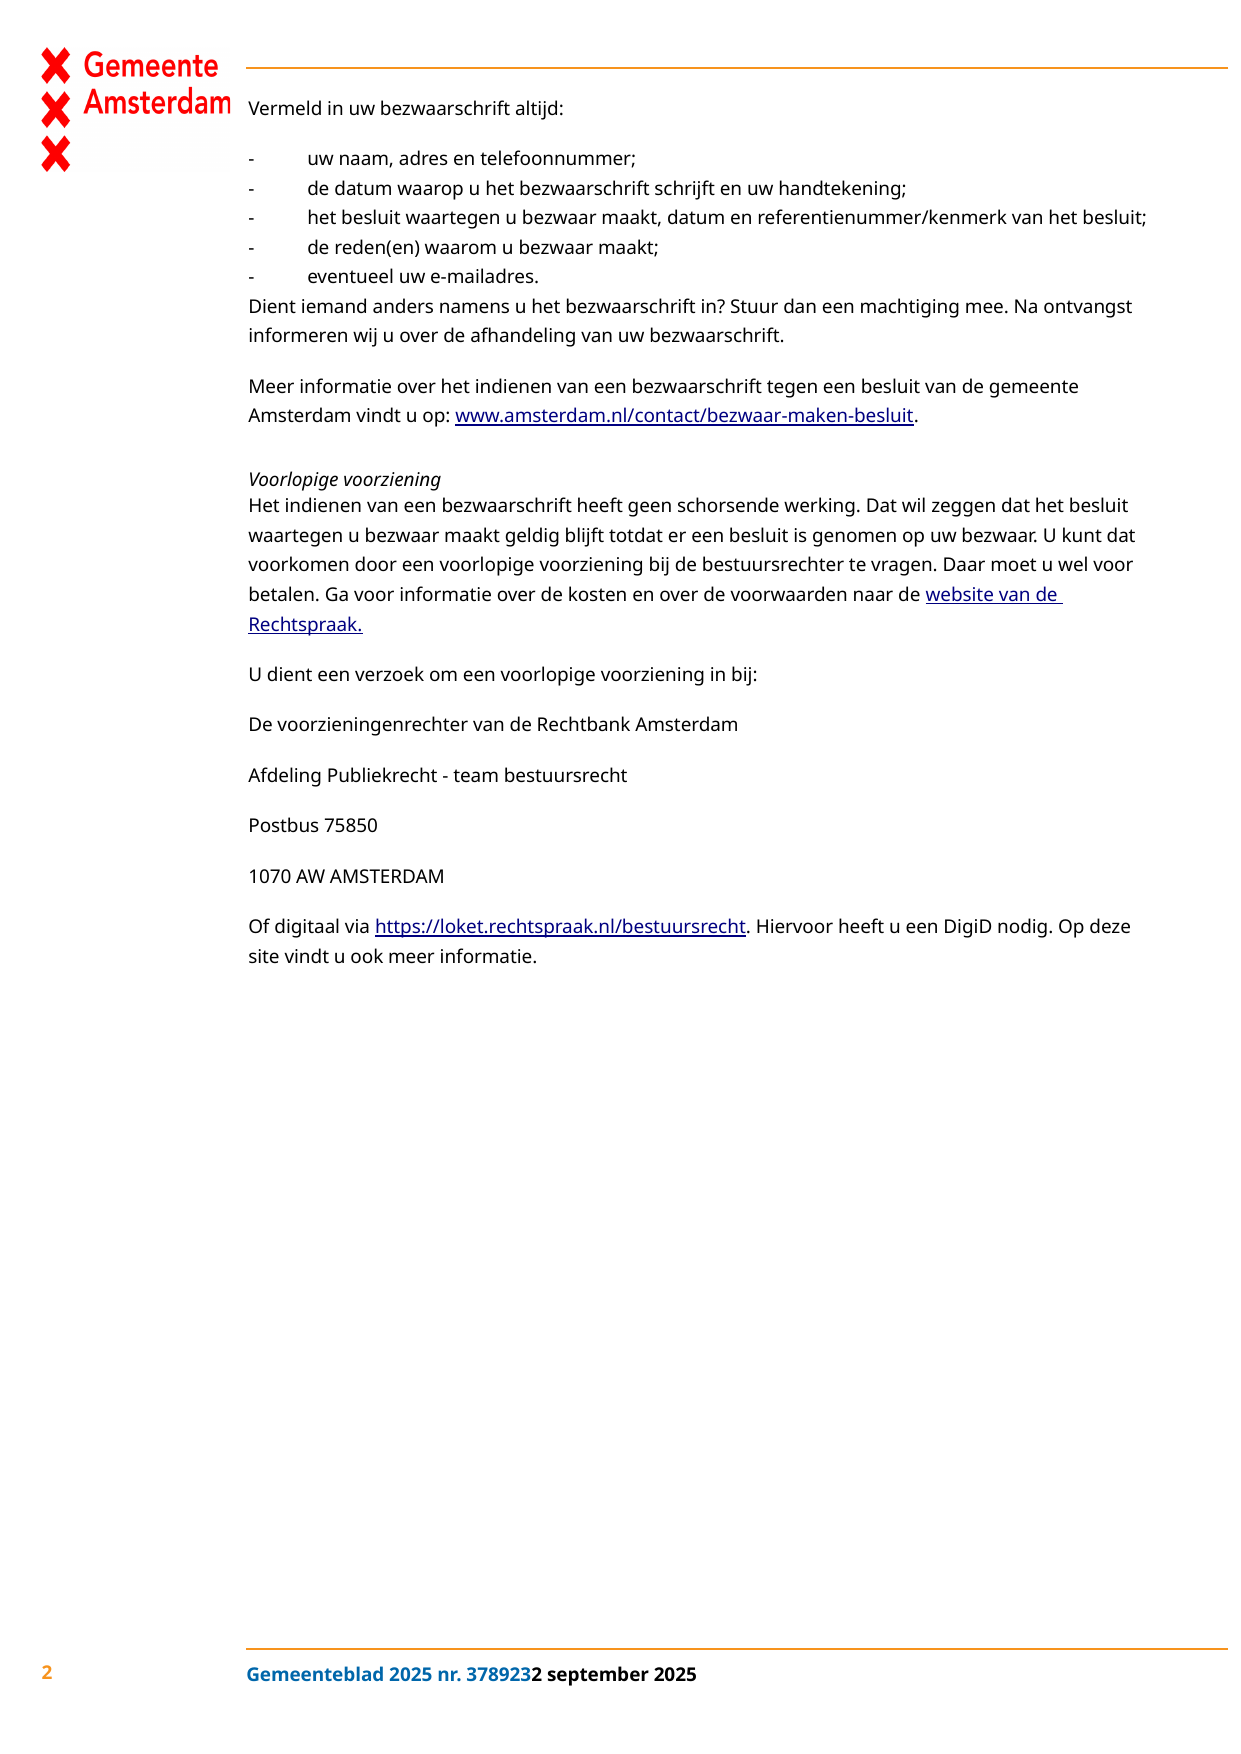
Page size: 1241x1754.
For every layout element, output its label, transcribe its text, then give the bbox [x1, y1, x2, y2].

picture [41, 47, 231, 172]
text Afdeling Publiekrecht - team bestuursrecht [248, 762, 1152, 788]
text De voorzieningenrechter van de Rechtbank Amsterdam [248, 712, 1152, 737]
text Vermeld in uw bezwaarschrift altijd: [248, 95, 1152, 121]
list uw naam, adres en telefoonnummer; [248, 145, 1152, 171]
list de reden(en) waarom u bezwaar maakt; [248, 234, 1152, 260]
text Meer informatie over het indienen van een bezwaarschrift tegen een besluit van de gemeente Amsterdam vindt u op: www.amsterdam.nl/contact/bezwaar-maken-besluit. [248, 373, 1152, 428]
text Voorlopige voorziening [248, 467, 1152, 492]
text Of digitaal via https://loket.rechtspraak.nl/bestuursrecht. Hiervoor heeft u een DigiD nodig. Op deze site vindt u ook meer informatie. [248, 913, 1152, 968]
list het besluit waartegen u bezwaar maakt, datum en referentienummer/kenmerk van het besluit; [248, 204, 1152, 230]
text U dient een verzoek om een voorlopige voorziening in bij: [248, 661, 1152, 687]
text 1070 AW AMSTERDAM [248, 863, 1152, 888]
list de datum waarop u het bezwaarschrift schrijft en uw handtekening; [248, 175, 1152, 201]
text Dient iemand anders namens u het bezwaarschrift in? Stuur dan een machtiging mee. Na ontvangst informeren wij u over de afhandeling van uw bezwaarschrift. [248, 293, 1152, 348]
text Postbus 75850 [248, 812, 1152, 838]
list eventueel uw e-mailadres. [248, 263, 1152, 289]
text Het indienen van een bezwaarschrift heeft geen schorsende werking. Dat wil zeggen dat het besluit waartegen u bezwaar maakt geldig blijft totdat er een besluit is genomen op uw bezwaar. U kunt dat voorkomen door een voorlopige voorziening bij de bestuursrechter te vragen. Daar moet u wel voor betalen. Ga voor informatie over de kosten en over de voorwaarden naar de website van de Rechtspraak. [248, 492, 1152, 636]
